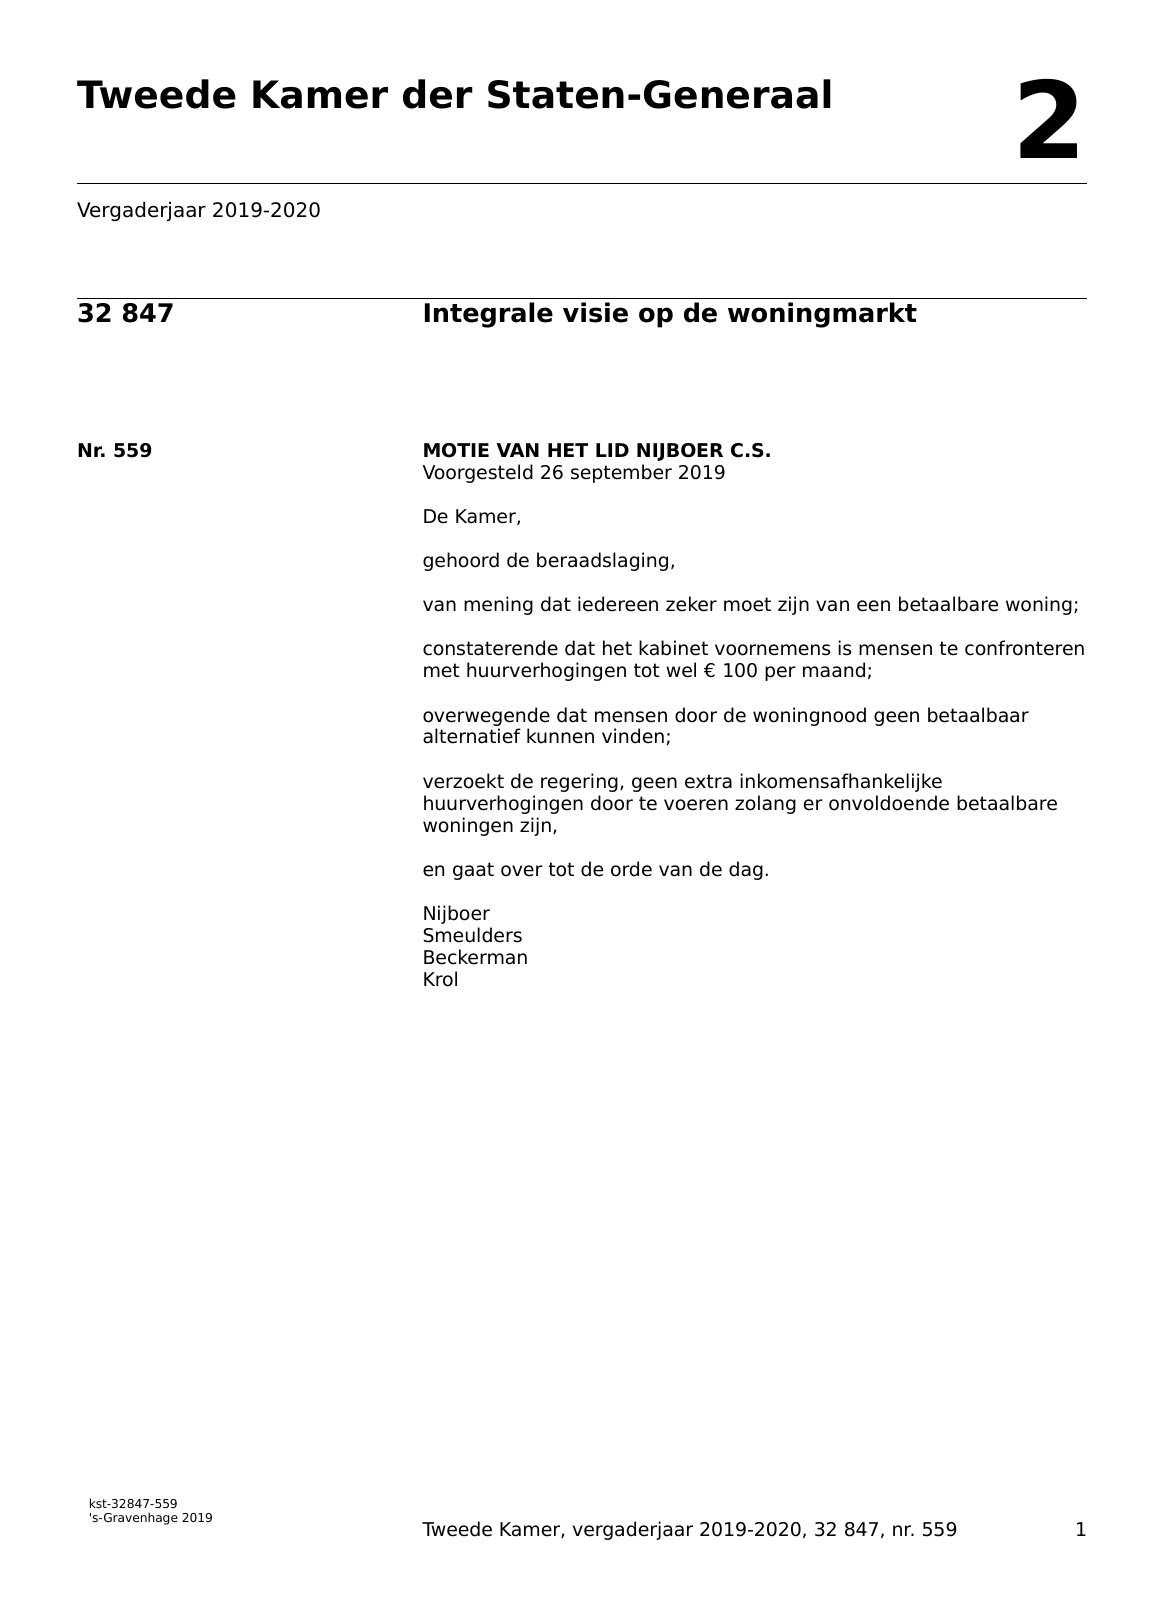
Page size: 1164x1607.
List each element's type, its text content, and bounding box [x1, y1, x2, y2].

text Beckerman [422, 947, 1087, 969]
table_cell Vergaderjaar 2019-2020 [77, 184, 1087, 298]
subtitle 32 847 Integrale visie op de woningmarkt [77, 299, 1087, 329]
text kst-32847-559 [88, 1497, 323, 1511]
text verzoekt de regering, geen extra inkomensafhankelijke huurverhogingen door te voeren zolang er onvoldoende betaalbare woningen zijn, [422, 771, 1087, 837]
subtitle Nr. 559 MOTIE VAN HET LID NIJBOER C.S. [77, 440, 1087, 462]
text gehoord de beraadslaging, [422, 550, 1087, 572]
text Voorgesteld 26 september 2019 [422, 462, 1087, 484]
text overwegende dat mensen door de woningnood geen betaalbaar alternatief kunnen vinden; [422, 704, 1087, 748]
text Krol [422, 969, 1087, 991]
text constaterende dat het kabinet voornemens is mensen te confronteren met huurverhogingen tot wel € 100 per maand; [422, 638, 1087, 682]
table_header 2 [886, 59, 1087, 183]
table_header Tweede Kamer der Staten-Generaal [77, 59, 886, 183]
text 's-Gravenhage 2019 [88, 1511, 323, 1525]
text Smeulders [422, 925, 1087, 947]
text en gaat over tot de orde van de dag. [422, 859, 1087, 881]
text Nijboer [422, 903, 1087, 925]
text De Kamer, [422, 506, 1087, 528]
text van mening dat iedereen zeker moet zijn van een betaalbare woning; [422, 594, 1087, 616]
